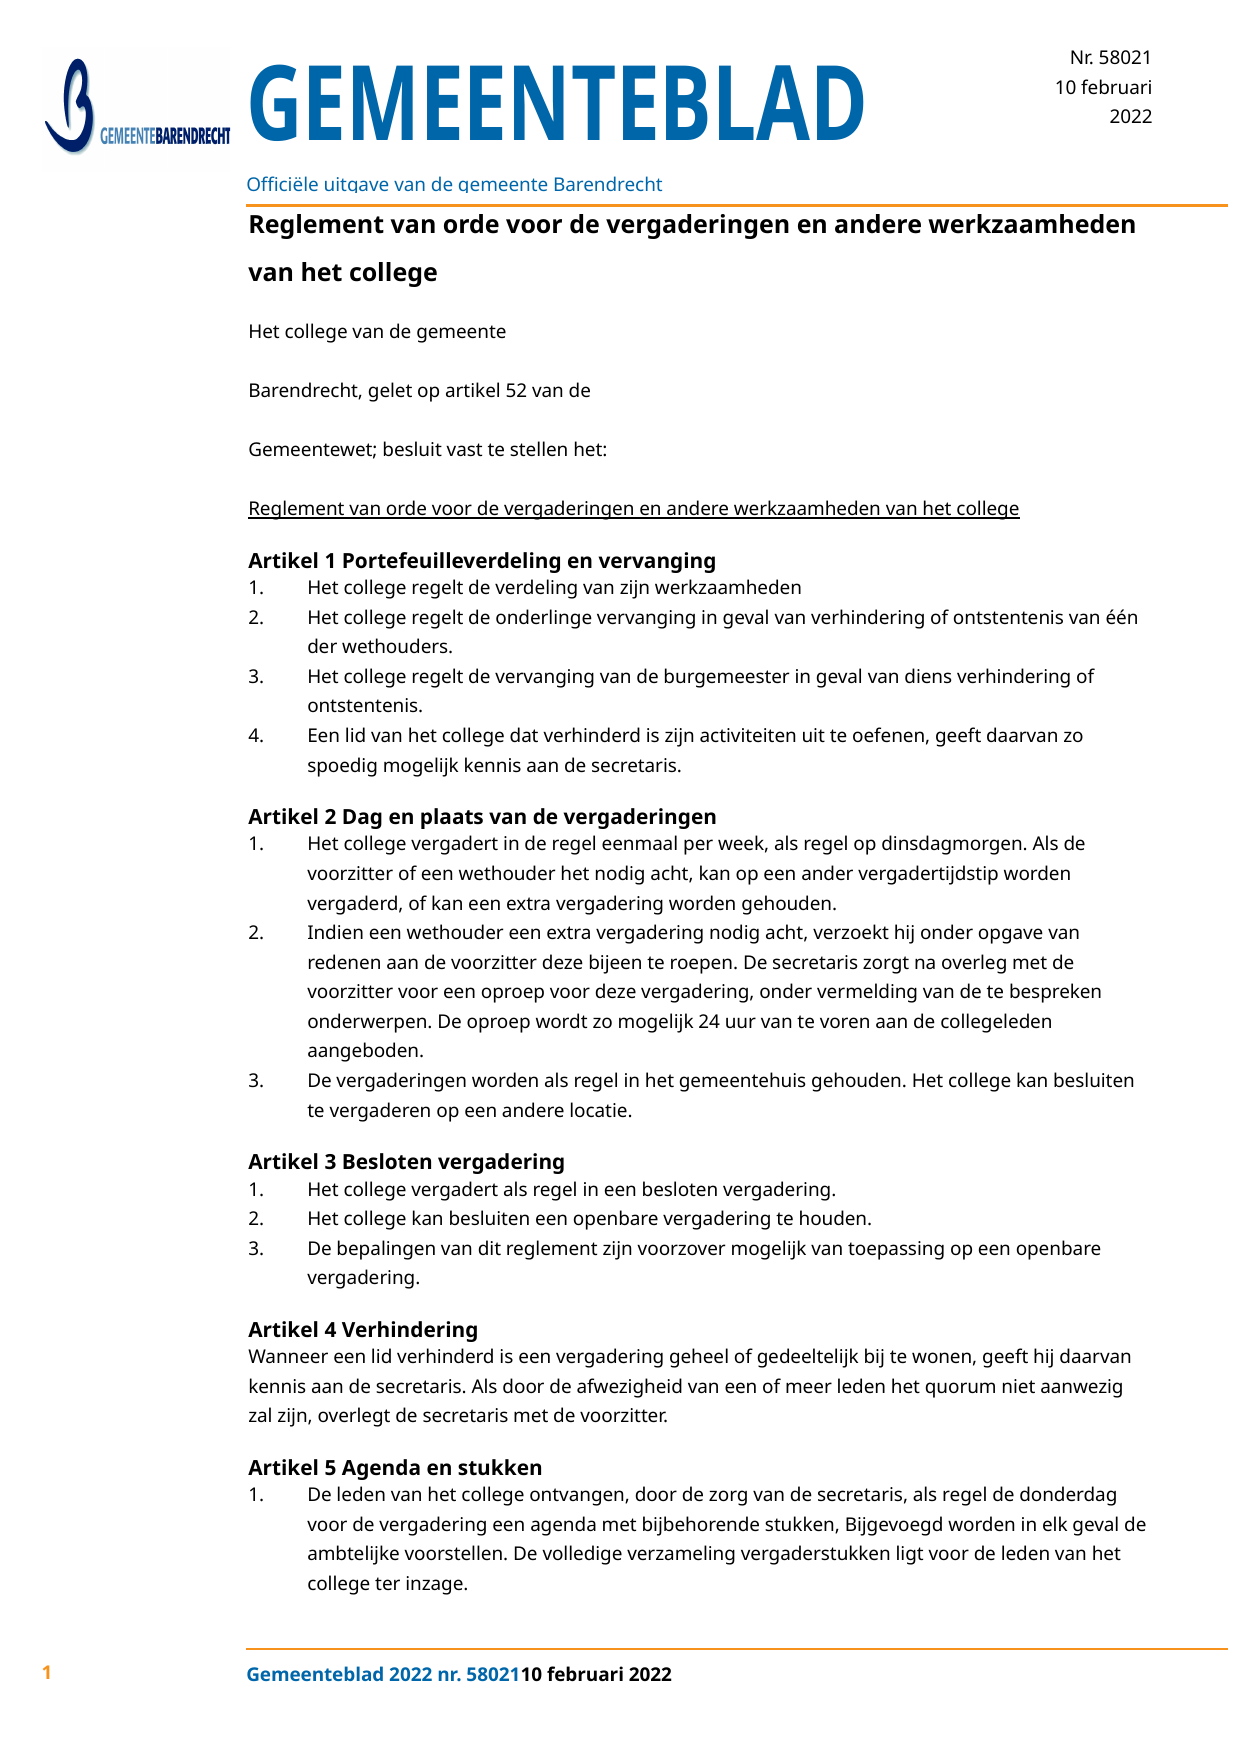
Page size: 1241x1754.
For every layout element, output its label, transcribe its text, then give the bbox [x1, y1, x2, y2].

text Het college van de gemeente [248, 318, 1152, 344]
list De bepalingen van dit reglement zijn voorzover mogelijk van toepassing op een openbare vergadering. [248, 1235, 1152, 1290]
list Indien een wethouder een extra vergadering nodig acht, verzoekt hij onder opgave van redenen aan de voorzitter deze bijeen te roepen. De secretaris zorgt na overleg met de voorzitter voor een oproep voor deze vergadering, onder vermelding van de te bespreken onderwerpen. De oproep wordt zo mogelijk 24 uur van te voren aan de collegeleden aangeboden. [248, 919, 1152, 1063]
text Gemeentewet; besluit vast te stellen het: [248, 436, 1152, 462]
list Het college kan besluiten een openbare vergadering te houden. [248, 1205, 1152, 1231]
text Wanneer een lid verhinderd is een vergadering geheel of gedeeltelijk bij te wonen, geeft hij daarvan kennis aan de secretaris. Als door de afwezigheid van een of meer leden het quorum niet aanwezig zal zijn, overlegt de secretaris met de voorzitter. [248, 1343, 1152, 1428]
text Reglement van orde voor de vergaderingen en andere werkzaamheden van het college [248, 495, 1152, 521]
list Het college vergadert als regel in een besloten vergadering. [248, 1176, 1152, 1201]
text Artikel 4 Verhindering [248, 1315, 1152, 1343]
list De vergaderingen worden als regel in het gemeentehuis gehouden. Het college kan besluiten te vergaderen op een andere locatie. [248, 1067, 1152, 1123]
text Reglement van orde voor de vergaderingen en andere werkzaamheden van het college [248, 207, 1152, 288]
picture [41, 47, 231, 172]
text Barendrecht, gelet op artikel 52 van de [248, 377, 1152, 403]
text Artikel 2 Dag en plaats van de vergaderingen [248, 802, 1152, 831]
list Een lid van het college dat verhinderd is zijn activiteiten uit te oefenen, geeft daarvan zo spoedig mogelijk kennis aan de secretaris. [248, 722, 1152, 777]
list Het college regelt de verdeling van zijn werkzaamheden [248, 574, 1152, 600]
list Het college regelt de onderlinge vervanging in geval van verhindering of ontstentenis van één der wethouders. [248, 604, 1152, 659]
text Artikel 1 Portefeuilleverdeling en vervanging [248, 546, 1152, 574]
list De leden van het college ontvangen, door de zorg van de secretaris, als regel de donderdag voor de vergadering een agenda met bijbehorende stukken, Bijgevoegd worden in elk geval de ambtelijke voorstellen. De volledige verzameling vergaderstukken ligt voor de leden van het college ter inzage. [248, 1481, 1152, 1596]
list Het college vergadert in de regel eenmaal per week, als regel op dinsdagmorgen. Als de voorzitter of een wethouder het nodig acht, kan op een ander vergadertijdstip worden vergaderd, of kan een extra vergadering worden gehouden. [248, 831, 1152, 916]
text Artikel 3 Besloten vergadering [248, 1147, 1152, 1176]
text Artikel 5 Agenda en stukken [248, 1453, 1152, 1481]
list Het college regelt de vervanging van de burgemeester in geval van diens verhindering of ontstentenis. [248, 663, 1152, 718]
